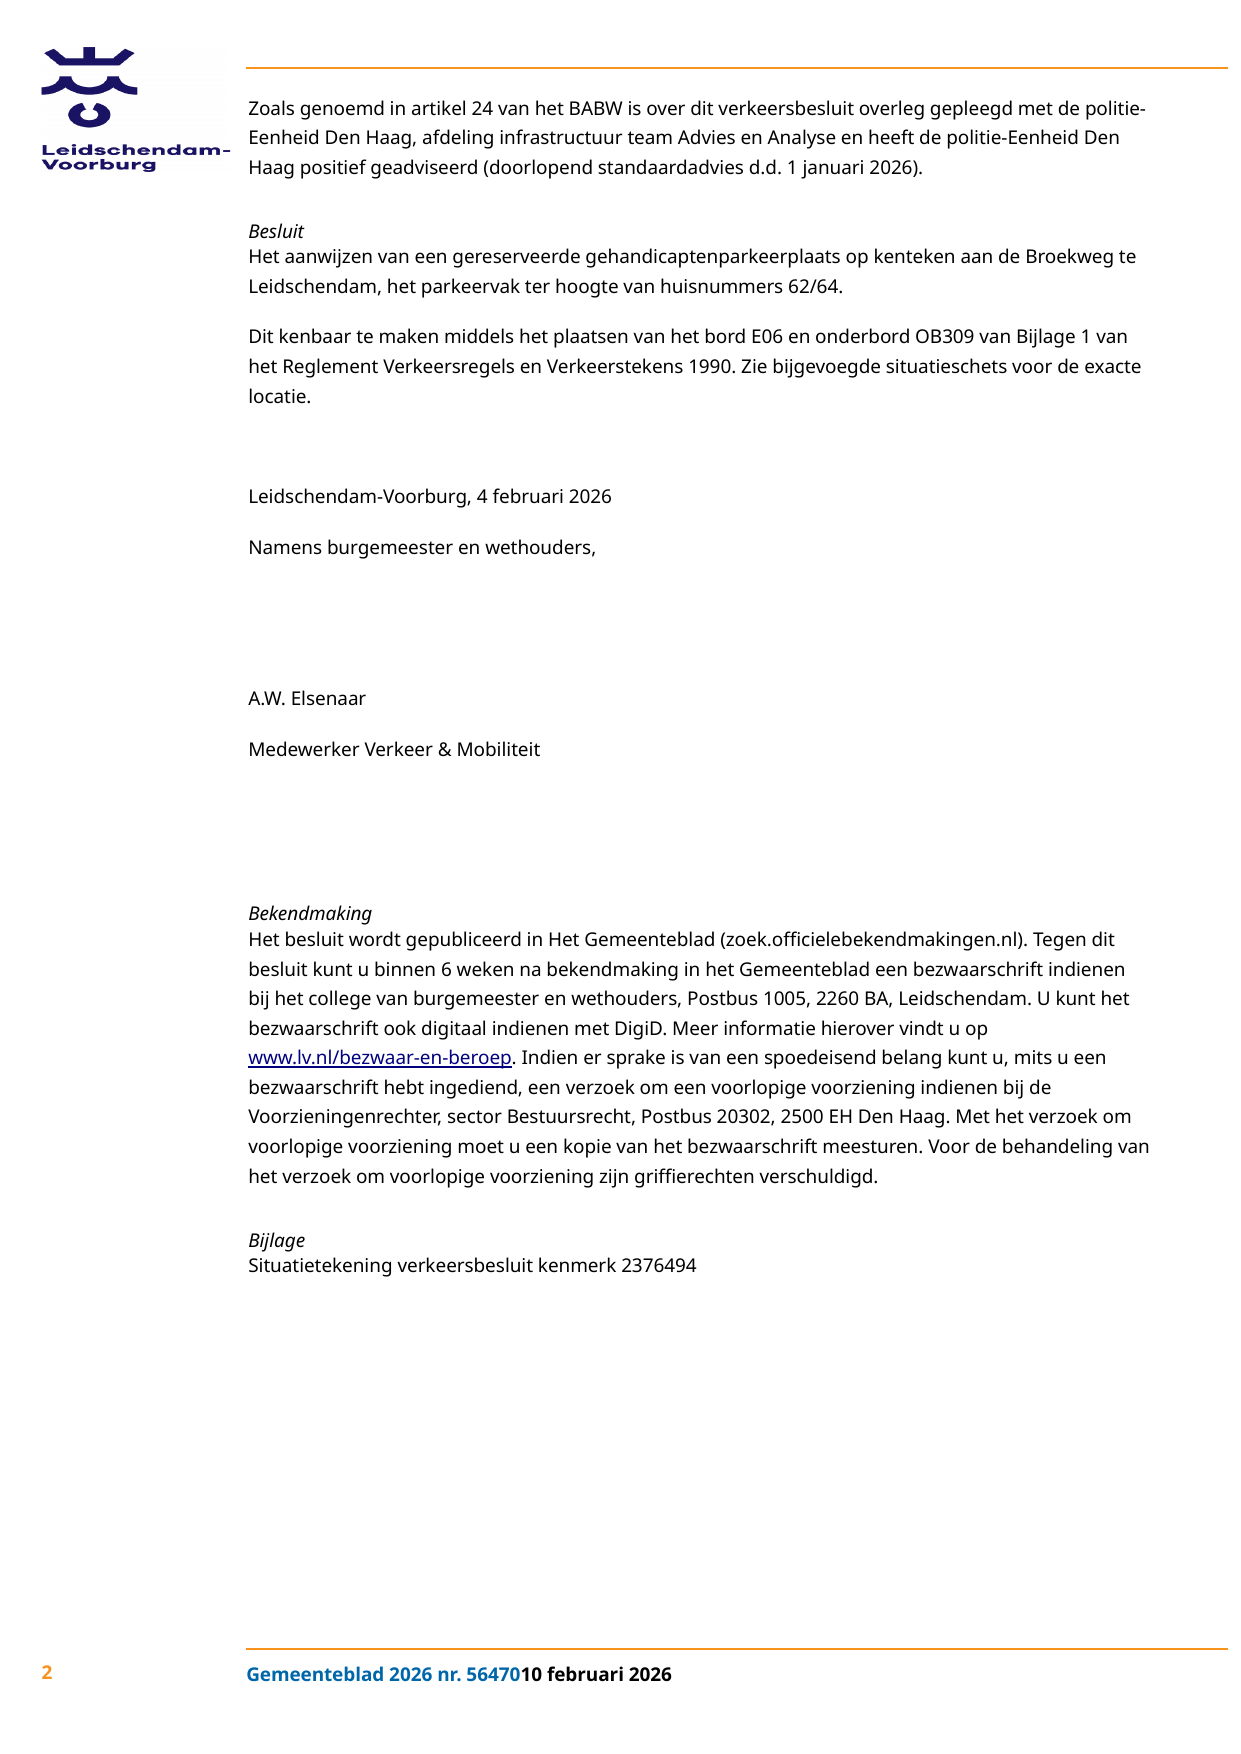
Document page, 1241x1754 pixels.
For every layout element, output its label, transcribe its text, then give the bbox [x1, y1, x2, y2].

text Besluit [248, 218, 1152, 244]
text Het aanwijzen van een gereserveerde gehandicaptenparkeerplaats op kenteken aan de Broekweg te Leidschendam, het parkeervak ter hoogte van huisnummers 62/64. [248, 244, 1152, 299]
text Leidschendam-Voorburg, 4 februari 2026 [248, 484, 1152, 509]
text Medewerker Verkeer & Mobiliteit [248, 736, 1152, 761]
text A.W. Elsenaar [248, 685, 1152, 711]
text Dit kenbaar te maken middels het plaatsen van het bord E06 en onderbord OB309 van Bijlage 1 van het Reglement Verkeersregels en Verkeerstekens 1990. Zie bijgevoegde situatieschets voor de exacte locatie. [248, 324, 1152, 408]
text Het besluit wordt gepubliceerd in Het Gemeenteblad (zoek.officielebekendmakingen.nl). Tegen dit besluit kunt u binnen 6 weken na bekendmaking in het Gemeenteblad een bezwaarschrift indienen bij het college van burgemeester en wethouders, Postbus 1005, 2260 BA, Leidschendam. U kunt het bezwaarschrift ook digitaal indienen met DigiD. Meer informatie hierover vindt u op www.lv.nl/bezwaar-en-beroep. Indien er sprake is van een spoedeisend belang kunt u, mits u een bezwaarschrift hebt ingediend, een verzoek om een voorlopige voorziening indienen bij de Voorzieningenrechter, sector Bestuursrecht, Postbus 20302, 2500 EH Den Haag. Met het verzoek om voorlopige voorziening moet u een kopie van het bezwaarschrift meesturen. Voor de behandeling van het verzoek om voorlopige voorziening zijn griffierechten verschuldigd. [248, 926, 1152, 1189]
text Bijlage [248, 1227, 1152, 1253]
text Namens burgemeester en wethouders, [248, 534, 1152, 560]
picture [41, 47, 231, 172]
text Zoals genoemd in artikel 24 van het BABW is over dit verkeersbesluit overleg gepleegd met de politie-Eenheid Den Haag, afdeling infrastructuur team Advies en Analyse en heeft de politie-Eenheid Den Haag positief geadviseerd (doorlopend standaardadvies d.d. 1 januari 2026). [248, 95, 1152, 180]
text Bekendmaking [248, 901, 1152, 926]
text Situatietekening verkeersbesluit kenmerk 2376494 [248, 1253, 1152, 1278]
